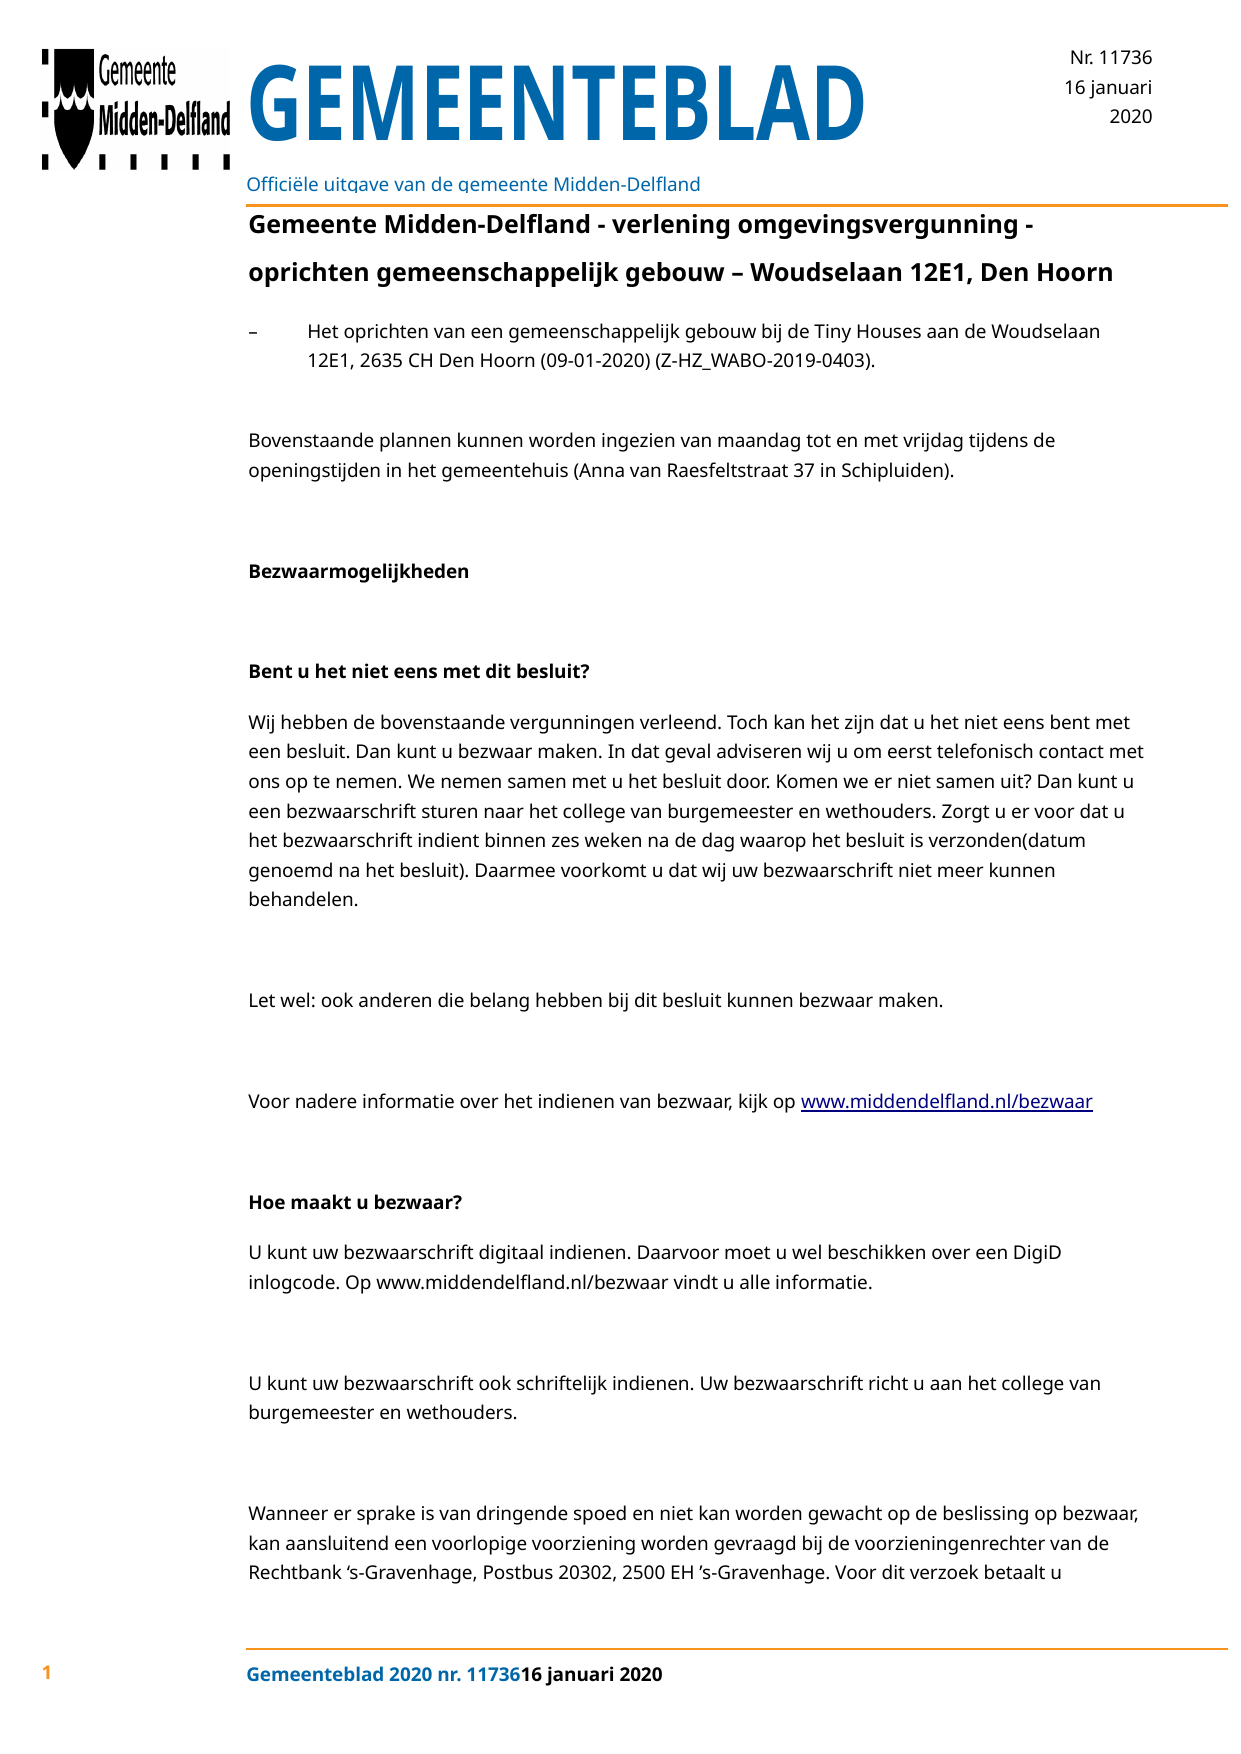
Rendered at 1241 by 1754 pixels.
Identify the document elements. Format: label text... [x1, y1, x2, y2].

text Gemeente Midden-Delfland - verlening omgevingsvergunning - oprichten gemeenschappelijk gebouw – Woudselaan 12E1, Den Hoorn [248, 207, 1152, 288]
text Wanneer er sprake is van dringende spoed en niet kan worden gewacht op de beslissing op bezwaar, kan aansluitend een voorlopige voorziening worden gevraagd bij de voorzieningenrechter van de Rechtbank ‘s-Gravenhage, Postbus 20302, 2500 EH ’s-Gravenhage. Voor dit verzoek betaalt u [248, 1500, 1152, 1585]
text U kunt uw bezwaarschrift ook schriftelijk indienen. Uw bezwaarschrift richt u aan het college van burgemeester en wethouders. [248, 1370, 1152, 1425]
text Bent u het niet eens met dit besluit? [248, 659, 1152, 684]
text Hoe maakt u bezwaar? [248, 1189, 1152, 1215]
list Het oprichten van een gemeenschappelijk gebouw bij de Tiny Houses aan de Woudselaan 12E1, 2635 CH Den Hoorn (09-01-2020) (Z-HZ_WABO-2019-0403). [248, 318, 1152, 373]
text U kunt uw bezwaarschrift digitaal indienen. Daarvoor moet u wel beschikken over een DigiD inlogcode. Op www.middendelfland.nl/bezwaar vindt u alle informatie. [248, 1239, 1152, 1295]
text Let wel: ook anderen die belang hebben bij dit besluit kunnen bezwaar maken. [248, 987, 1152, 1013]
text Bovenstaande plannen kunnen worden ingezien van maandag tot en met vrijdag tijdens de openingstijden in het gemeentehuis (Anna van Raesfeltstraat 37 in Schipluiden). [248, 427, 1152, 483]
text Bezwaarmogelijkheden [248, 558, 1152, 584]
text Wij hebben de bovenstaande vergunningen verleend. Toch kan het zijn dat u het niet eens bent met een besluit. Dan kunt u bezwaar maken. In dat geval adviseren wij u om eerst telefonisch contact met ons op te nemen. We nemen samen met u het besluit door. Komen we er niet samen uit? Dan kunt u een bezwaarschrift sturen naar het college van burgemeester en wethouders. Zorgt u er voor dat u het bezwaarschrift indient binnen zes weken na de dag waarop het besluit is verzonden(datum genoemd na het besluit). Daarmee voorkomt u dat wij uw bezwaarschrift niet meer kunnen behandelen. [248, 709, 1152, 912]
text Voor nadere informatie over het indienen van bezwaar, kijk op www.middendelfland.nl/bezwaar [248, 1088, 1152, 1114]
picture [41, 47, 231, 172]
